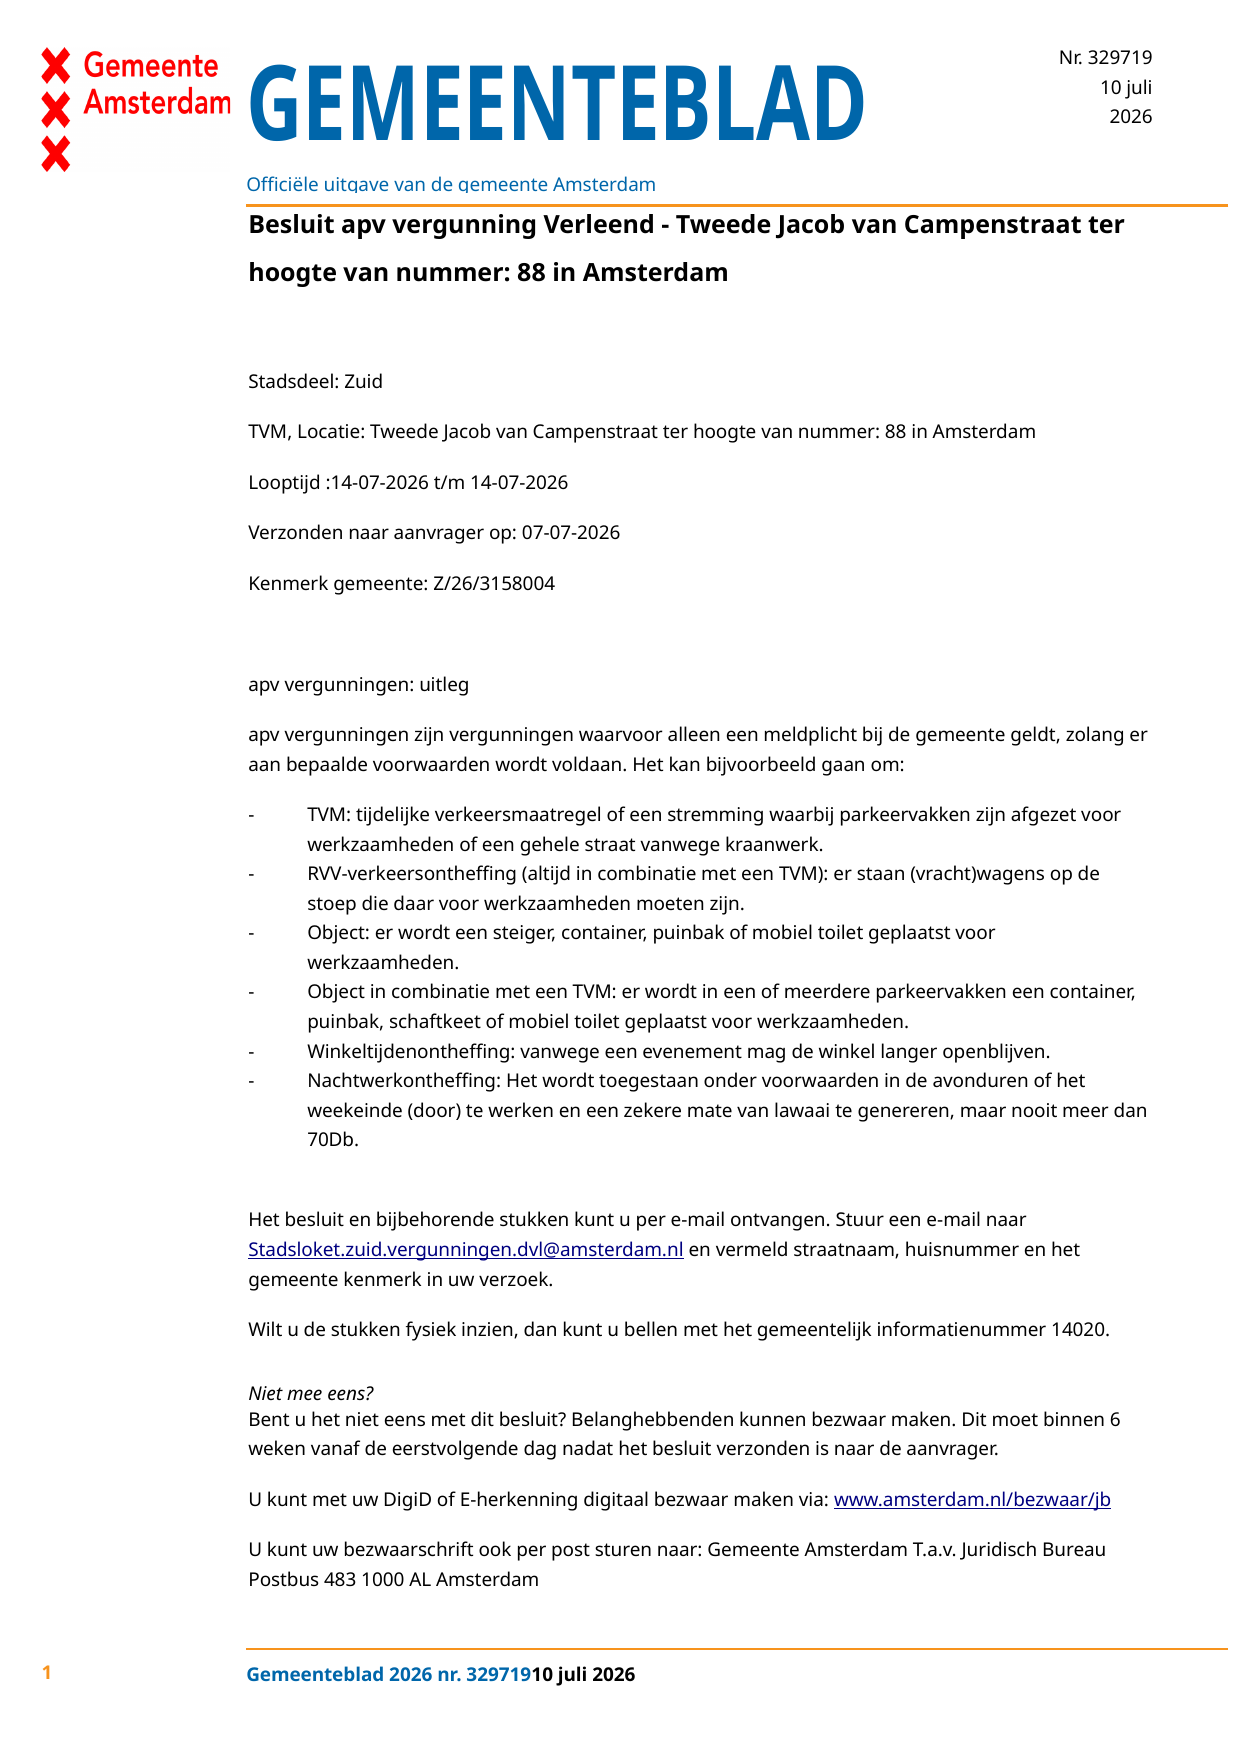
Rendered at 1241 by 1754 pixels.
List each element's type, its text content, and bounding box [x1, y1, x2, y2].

text Besluit apv vergunning Verleend - Tweede Jacob van Campenstraat ter hoogte van nummer: 88 in Amsterdam [248, 207, 1152, 288]
list Object: er wordt een steiger, container, puinbak of mobiel toilet geplaatst voor werkzaamheden. [248, 919, 1152, 975]
text apv vergunningen: uitleg [248, 671, 1152, 697]
list RVV-verkeersontheffing (altijd in combinatie met een TVM): er staan (vracht)wagens op de stoep die daar voor werkzaamheden moeten zijn. [248, 860, 1152, 916]
text Stadsdeel: Zuid [248, 368, 1152, 394]
list Object in combinatie met een TVM: er wordt in een of meerdere parkeervakken een container, puinbak, schaftkeet of mobiel toilet geplaatst voor werkzaamheden. [248, 979, 1152, 1034]
text apv vergunningen zijn vergunningen waarvoor alleen een meldplicht bij de gemeente geldt, zolang er aan bepaalde voorwaarden wordt voldaan. Het kan bijvoorbeeld gaan om: [248, 721, 1152, 777]
text Het besluit en bijbehorende stukken kunt u per e-mail ontvangen. Stuur een e-mail naar Stadsloket.zuid.vergunningen.dvl@amsterdam.nl en vermeld straatnaam, huisnummer en het gemeente kenmerk in uw verzoek. [248, 1207, 1152, 1292]
text Bent u het niet eens met dit besluit? Belanghebbenden kunnen bezwaar maken. Dit moet binnen 6 weken vanaf de eerstvolgende dag nadat het besluit verzonden is naar de aanvrager. [248, 1406, 1152, 1461]
picture [41, 47, 231, 172]
text Looptijd :14-07-2026 t/m 14-07-2026 [248, 469, 1152, 495]
text Wilt u de stukken fysiek inzien, dan kunt u bellen met het gemeentelijk informatienummer 14020. [248, 1316, 1152, 1342]
text U kunt met uw DigiD of E-herkenning digitaal bezwaar maken via: www.amsterdam.nl/bezwaar/jb [248, 1486, 1152, 1512]
text Kenmerk gemeente: Z/26/3158004 [248, 570, 1152, 596]
list Nachtwerkontheffing: Het wordt toegestaan onder voorwaarden in de avonduren of het weekeinde (door) te werken en een zekere mate van lawaai te genereren, maar nooit meer dan 70Db. [248, 1067, 1152, 1152]
list Winkeltijdenontheffing: vanwege een evenement mag de winkel langer openblijven. [248, 1038, 1152, 1064]
text TVM, Locatie: Tweede Jacob van Campenstraat ter hoogte van nummer: 88 in Amsterdam [248, 419, 1152, 444]
text Niet mee eens? [248, 1380, 1152, 1406]
text Verzonden naar aanvrager op: 07-07-2026 [248, 519, 1152, 545]
text U kunt uw bezwaarschrift ook per post sturen naar: Gemeente Amsterdam T.a.v. Juridisch Bureau Postbus 483 1000 AL Amsterdam [248, 1536, 1152, 1592]
list TVM: tijdelijke verkeersmaatregel of een stremming waarbij parkeervakken zijn afgezet voor werkzaamheden of een gehele straat vanwege kraanwerk. [248, 801, 1152, 857]
